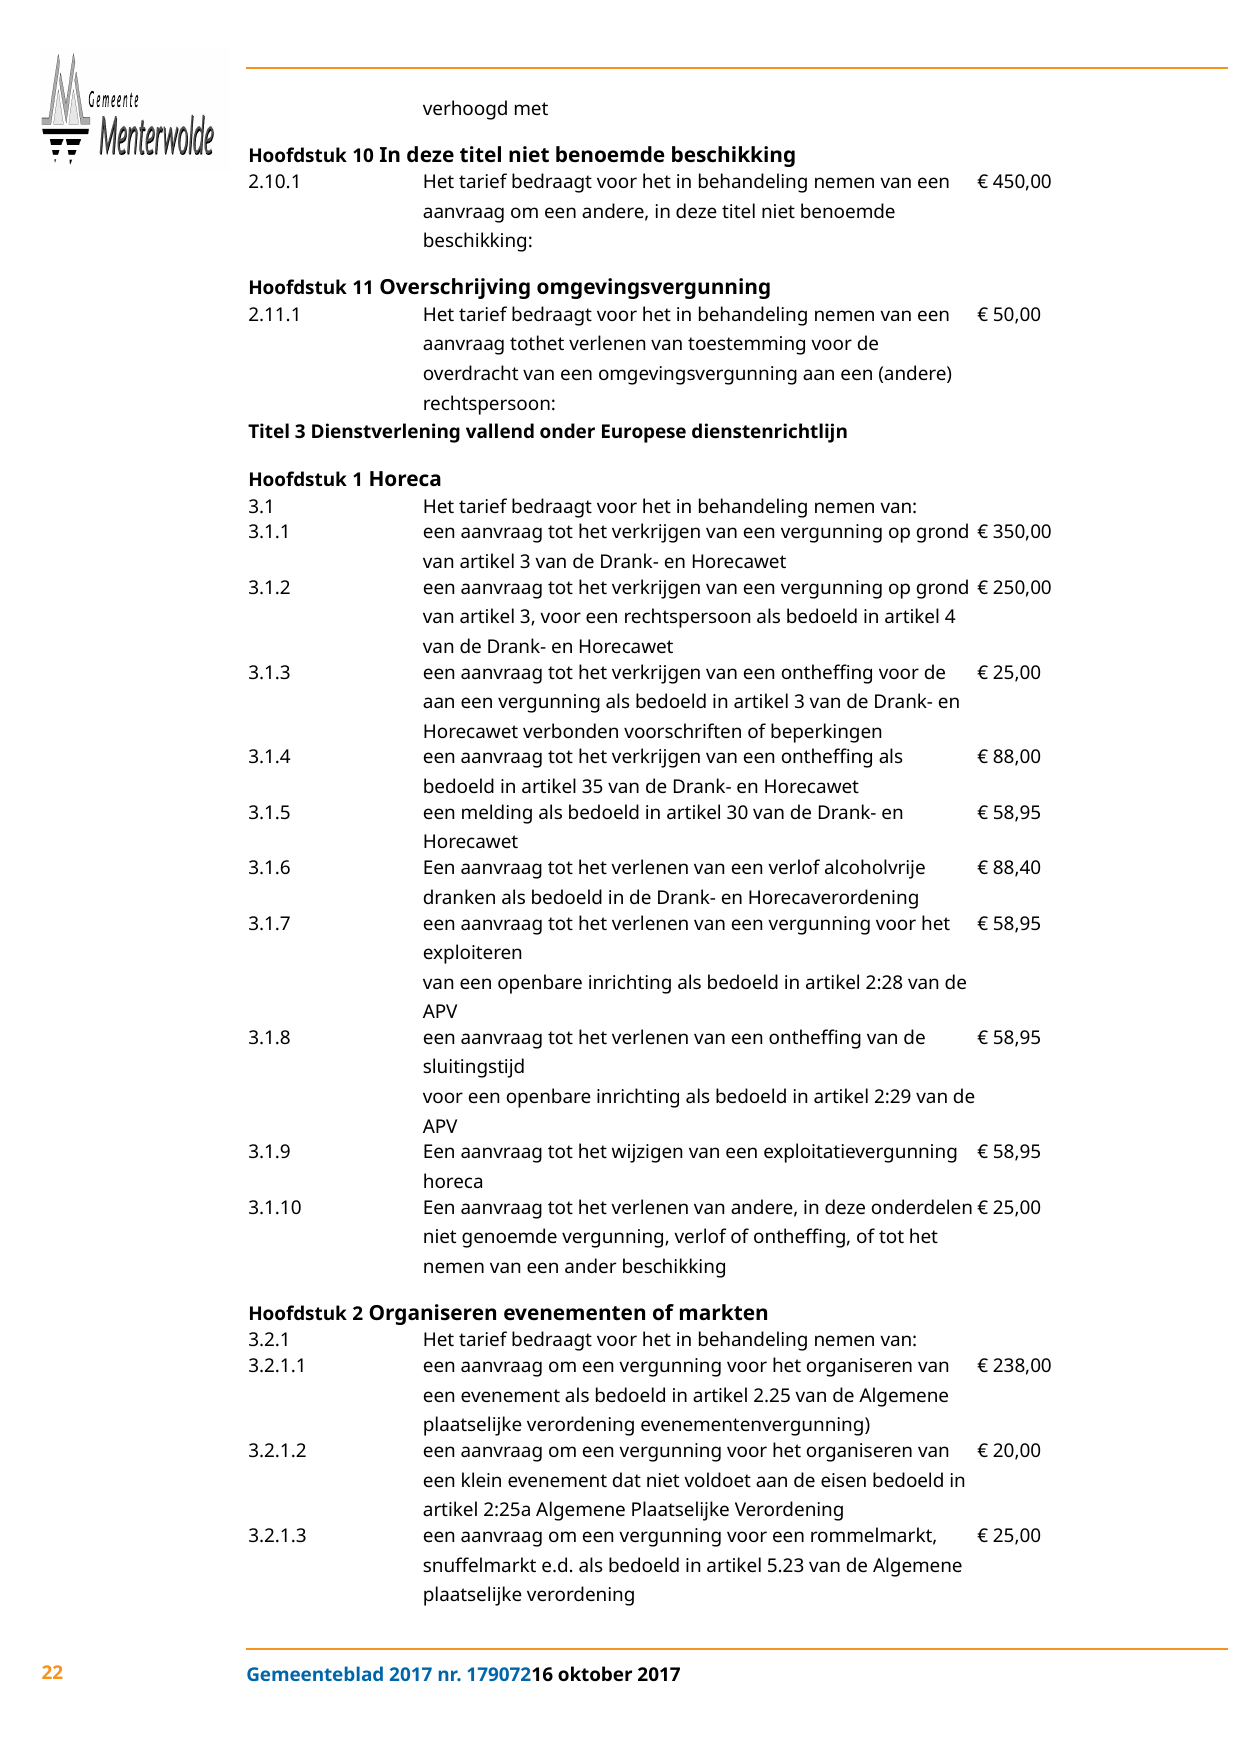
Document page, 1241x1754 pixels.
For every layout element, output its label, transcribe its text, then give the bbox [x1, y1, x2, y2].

table_header Het tarief bedraagt voor het in behandeling nemen van een aanvraag tothet verlenen van toestemming voor de overdracht van een omgevingsvergunning aan een (andere) rechtspersoon: [423, 301, 977, 416]
table_cell een melding als bedoeld in artikel 30 van de Drank- en Horecawet [423, 799, 977, 854]
table_cell 3.1.2 [248, 574, 423, 659]
table_cell € 25,00 [977, 659, 1152, 744]
table_cell € 58,95 [977, 1024, 1152, 1139]
table_header 2.10.1 [248, 168, 423, 253]
table_cell € 58,95 [977, 799, 1152, 854]
table_cell 3.2.1.2 [248, 1437, 423, 1522]
table_cell € 58,95 [977, 1139, 1152, 1194]
table_cell Een aanvraag tot het verlenen van een verlof alcoholvrije dranken als bedoeld in de Drank- en Horecaverordening [423, 854, 977, 910]
table_cell [977, 95, 1152, 121]
table_cell 3.1.6 [248, 854, 423, 910]
table_cell 3.1.3 [248, 659, 423, 744]
table_cell € 250,00 [977, 574, 1152, 659]
table_cell € 58,95 [977, 910, 1152, 1024]
table_cell € 88,40 [977, 854, 1152, 910]
table_cell 3.1.9 [248, 1139, 423, 1194]
text Hoofdstuk 1 Horeca [248, 464, 1152, 493]
table_cell 3.1.8 [248, 1024, 423, 1139]
table_cell een aanvraag tot het verlenen van een ontheffing van de sluitingstijd voor een openbare inrichting als bedoeld in artikel 2:29 van de APV [423, 1024, 977, 1139]
table_cell [248, 95, 423, 121]
table_header € 450,00 [977, 168, 1152, 253]
table_header 2.11.1 [248, 301, 423, 416]
table_cell een aanvraag tot het verkrijgen van een ontheffing als bedoeld in artikel 35 van de Drank- en Horecawet [423, 744, 977, 799]
table_cell Een aanvraag tot het wijzigen van een exploitatievergunning horeca [423, 1139, 977, 1194]
text Hoofdstuk 2 Organiseren evenementen of markten [248, 1298, 1152, 1327]
table_header Het tarief bedraagt voor het in behandeling nemen van: [423, 493, 977, 519]
table_header Het tarief bedraagt voor het in behandeling nemen van: [423, 1327, 977, 1352]
text Hoofdstuk 11 Overschrijving omgevingsvergunning [248, 272, 1152, 301]
table_header Het tarief bedraagt voor het in behandeling nemen van een aanvraag om een andere, in deze titel niet benoemde beschikking: [423, 168, 977, 253]
text Titel 3 Dienstverlening vallend onder Europese dienstenrichtlijn [248, 419, 1152, 444]
table_cell 3.2.1.1 [248, 1353, 423, 1437]
table_cell een aanvraag om een vergunning voor een rommelmarkt, snuffelmarkt e.d. als bedoeld in artikel 5.23 van de Algemene plaatselijke verordening [423, 1522, 977, 1607]
table_cell € 350,00 [977, 519, 1152, 574]
table_cell € 20,00 [977, 1437, 1152, 1522]
table_cell een aanvraag tot het verkrijgen van een ontheffing voor de aan een vergunning als bedoeld in artikel 3 van de Drank- en Horecawet verbonden voorschriften of beperkingen [423, 659, 977, 744]
table_cell 3.1.10 [248, 1194, 423, 1279]
table_header € 50,00 [977, 301, 1152, 416]
picture [41, 47, 231, 172]
text Hoofdstuk 10 In deze titel niet benoemde beschikking [248, 140, 1152, 168]
table_cell verhoogd met [423, 95, 977, 121]
table_cell 3.1.7 [248, 910, 423, 1024]
table_cell € 238,00 [977, 1353, 1152, 1437]
table_cell € 88,00 [977, 744, 1152, 799]
table_cell 3.1.5 [248, 799, 423, 854]
table_cell € 25,00 [977, 1522, 1152, 1607]
table_cell € 25,00 [977, 1194, 1152, 1279]
table_cell een aanvraag om een vergunning voor het organiseren van een evenement als bedoeld in artikel 2.25 van de Algemene plaatselijke verordening evenementenvergunning) [423, 1353, 977, 1437]
table_cell 3.1.4 [248, 744, 423, 799]
table_cell een aanvraag tot het verlenen van een vergunning voor het exploiteren van een openbare inrichting als bedoeld in artikel 2:28 van de APV [423, 910, 977, 1024]
table_cell een aanvraag tot het verkrijgen van een vergunning op grond van artikel 3 van de Drank- en Horecawet [423, 519, 977, 574]
table_header 3.2.1 [248, 1327, 423, 1352]
table_header [977, 1327, 1152, 1352]
table_cell een aanvraag om een vergunning voor het organiseren van een klein evenement dat niet voldoet aan de eisen bedoeld in artikel 2:25a Algemene Plaatselijke Verordening [423, 1437, 977, 1522]
table_header [977, 493, 1152, 519]
table_cell een aanvraag tot het verkrijgen van een vergunning op grond van artikel 3, voor een rechtspersoon als bedoeld in artikel 4 van de Drank- en Horecawet [423, 574, 977, 659]
table_header 3.1 [248, 493, 423, 519]
table_cell Een aanvraag tot het verlenen van andere, in deze onderdelen niet genoemde vergunning, verlof of ontheffing, of tot het nemen van een ander beschikking [423, 1194, 977, 1279]
table_cell 3.1.1 [248, 519, 423, 574]
table_cell 3.2.1.3 [248, 1522, 423, 1607]
